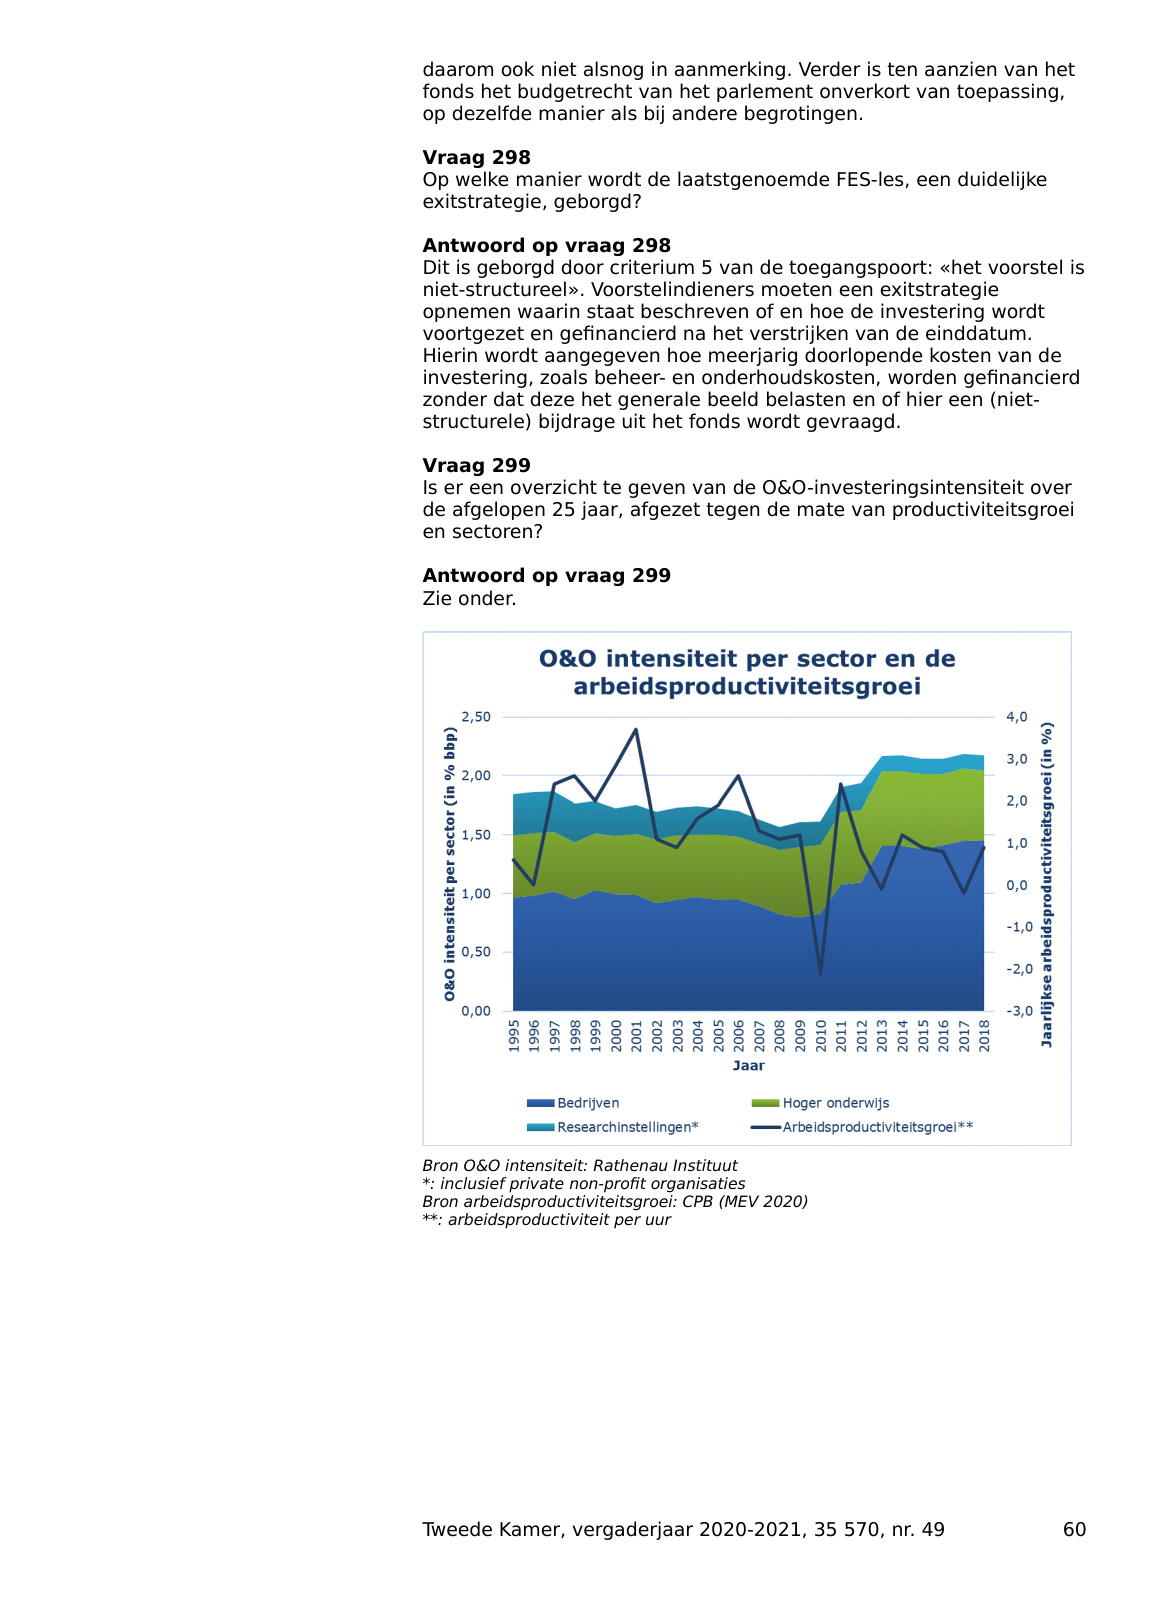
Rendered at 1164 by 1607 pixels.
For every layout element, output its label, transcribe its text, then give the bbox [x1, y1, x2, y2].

text Bron arbeidsproductiviteitsgroei: CPB (MEV 2020) [422, 1193, 1072, 1211]
subtitle Antwoord op vraag 298 [422, 235, 1087, 257]
text *: inclusief private non-profit organisaties [422, 1175, 1072, 1193]
subtitle Vraag 298 [422, 147, 1087, 169]
text **: arbeidsproductiviteit per uur [422, 1211, 1072, 1229]
subtitle Antwoord op vraag 299 [422, 565, 1087, 587]
picture [422, 631, 1072, 1146]
text Is er een overzicht te geven van de O&O-investeringsintensiteit over de afgelopen 25 jaar, afgezet tegen de mate van productiviteitsgroei en sectoren? [422, 477, 1087, 543]
text daarom ook niet alsnog in aanmerking. Verder is ten aanzien van het fonds het budgetrecht van het parlement onverkort van toepassing, op dezelfde manier als bij andere begrotingen. [422, 59, 1087, 125]
text Op welke manier wordt de laatstgenoemde FES-les, een duidelijke exitstrategie, geborgd? [422, 169, 1087, 213]
text Bron O&O intensiteit: Rathenau Instituut [422, 1157, 1072, 1175]
subtitle Vraag 299 [422, 455, 1087, 477]
text Dit is geborgd door criterium 5 van de toegangspoort: «het voorstel is niet-structureel». Voorstelindieners moeten een exitstrategie opnemen waarin staat beschreven of en hoe de investering wordt voortgezet en gefinancierd na het verstrijken van de einddatum. Hierin wordt aangegeven hoe meerjarig doorlopende kosten van de investering, zoals beheer- en onderhoudskosten, worden gefinancierd zonder dat deze het generale beeld belasten en of hier een (niet-structurele) bijdrage uit het fonds wordt gevraagd. [422, 257, 1087, 433]
text Zie onder. [422, 587, 1087, 609]
